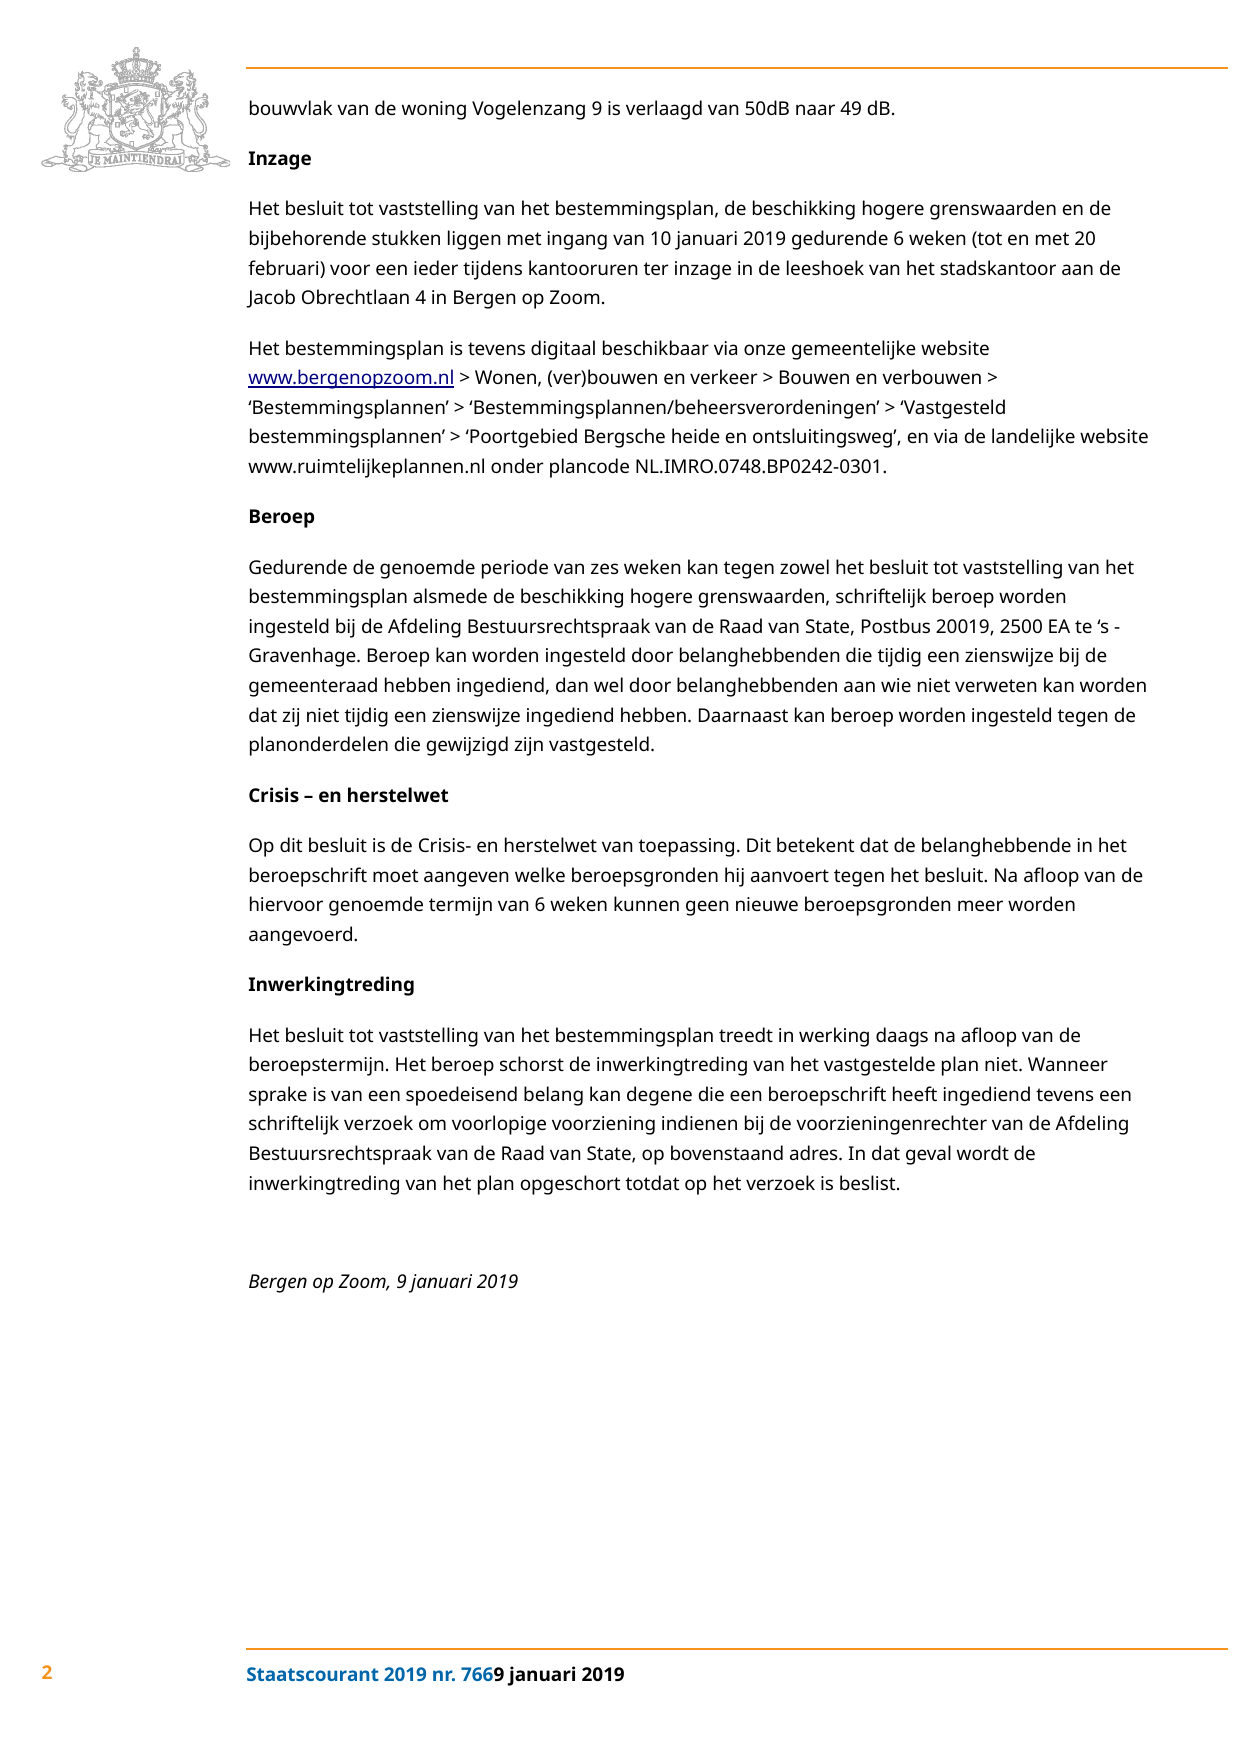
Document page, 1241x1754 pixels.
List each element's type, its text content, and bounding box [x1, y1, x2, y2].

text Crisis – en herstelwet [248, 782, 1152, 808]
text Inzage [248, 145, 1152, 171]
text Beroep [248, 503, 1152, 529]
text Het bestemmingsplan is tevens digitaal beschikbaar via onze gemeentelijke website www.bergenopzoom.nl > Wonen, (ver)bouwen en verkeer > Bouwen en verbouwen > ‘Bestemmingsplannen’ > ‘Bestemmingsplannen/beheersverordeningen’ > ‘Vastgesteld bestemmingsplannen’ > ‘Poortgebied Bergsche heide en ontsluitingsweg’, en via de landelijke website www.ruimtelijkeplannen.nl onder plancode NL.IMRO.0748.BP0242-0301. [248, 335, 1152, 479]
text Bergen op Zoom, 9 januari 2019 [248, 1268, 1152, 1294]
text Gedurende de genoemde periode van zes weken kan tegen zowel het besluit tot vaststelling van het bestemmingsplan alsmede de beschikking hogere grenswaarden, schriftelijk beroep worden ingesteld bij de Afdeling Bestuursrechtspraak van de Raad van State, Postbus 20019, 2500 EA te ‘s -Gravenhage. Beroep kan worden ingesteld door belanghebbenden die tijdig een zienswijze bij de gemeenteraad hebben ingediend, dan wel door belanghebbenden aan wie niet verweten kan worden dat zij niet tijdig een zienswijze ingediend hebben. Daarnaast kan beroep worden ingesteld tegen de planonderdelen die gewijzigd zijn vastgesteld. [248, 554, 1152, 757]
text bouwvlak van de woning Vogelenzang 9 is verlaagd van 50dB naar 49 dB. [248, 95, 1152, 121]
text Het besluit tot vaststelling van het bestemmingsplan, de beschikking hogere grenswaarden en de bijbehorende stukken liggen met ingang van 10 januari 2019 gedurende 6 weken (tot en met 20 februari) voor een ieder tijdens kantooruren ter inzage in de leeshoek van het stadskantoor aan de Jacob Obrechtlaan 4 in Bergen op Zoom. [248, 196, 1152, 310]
picture [41, 47, 231, 172]
text Het besluit tot vaststelling van het bestemmingsplan treedt in werking daags na afloop van de beroepstermijn. Het beroep schorst de inwerkingtreding van het vastgestelde plan niet. Wanneer sprake is van een spoedeisend belang kan degene die een beroepschrift heeft ingediend tevens een schriftelijk verzoek om voorlopige voorziening indienen bij de voorzieningenrechter van de Afdeling Bestuursrechtspraak van de Raad van State, op bovenstaand adres. In dat geval wordt de inwerkingtreding van het plan opgeschort totdat op het verzoek is beslist. [248, 1022, 1152, 1196]
text Op dit besluit is de Crisis- en herstelwet van toepassing. Dit betekent dat de belanghebbende in het beroepschrift moet aangeven welke beroepsgronden hij aanvoert tegen het besluit. Na afloop van de hiervoor genoemde termijn van 6 weken kunnen geen nieuwe beroepsgronden meer worden aangevoerd. [248, 832, 1152, 947]
text Inwerkingtreding [248, 971, 1152, 997]
